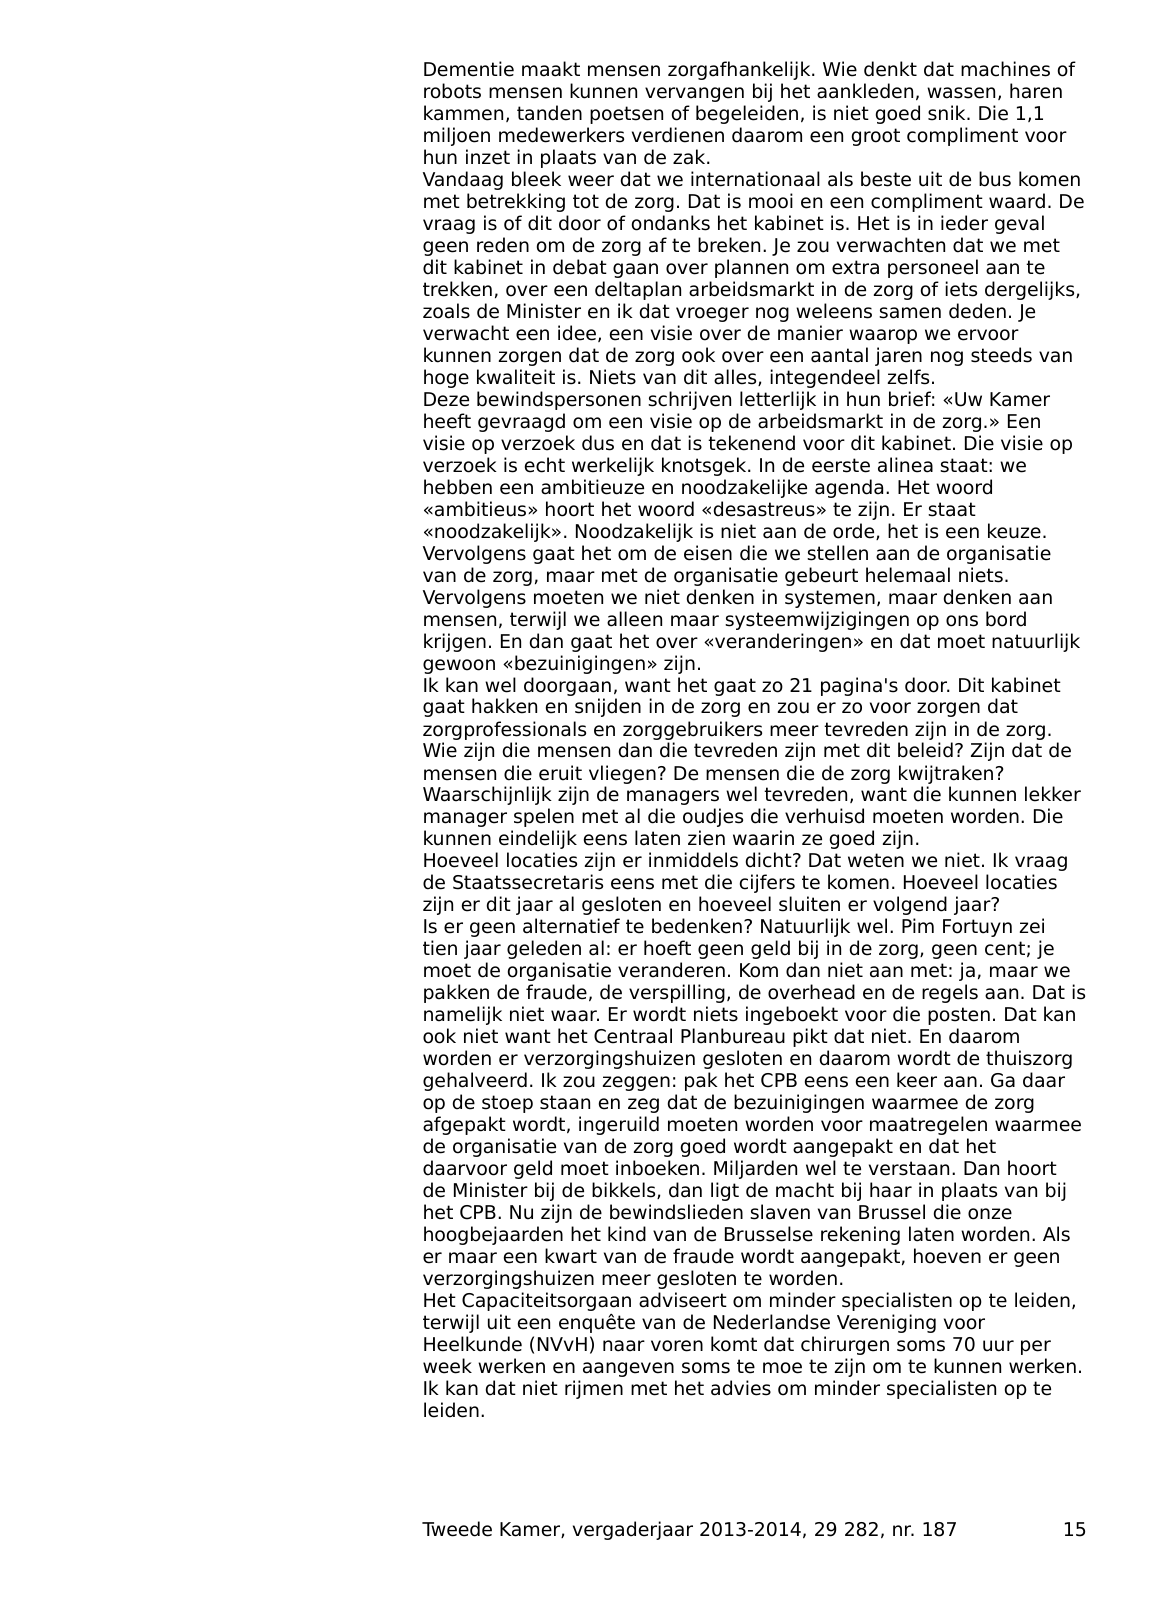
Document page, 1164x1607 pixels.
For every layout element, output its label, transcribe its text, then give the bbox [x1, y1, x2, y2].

text Dementie maakt mensen zorgafhankelijk. Wie denkt dat machines of robots mensen kunnen vervangen bij het aankleden, wassen, haren kammen, tanden poetsen of begeleiden, is niet goed snik. Die 1,1 miljoen medewerkers verdienen daarom een groot compliment voor hun inzet in plaats van de zak. [422, 59, 1087, 169]
text Vandaag bleek weer dat we internationaal als beste uit de bus komen met betrekking tot de zorg. Dat is mooi en een compliment waard. De vraag is of dit door of ondanks het kabinet is. Het is in ieder geval geen reden om de zorg af te breken. Je zou verwachten dat we met dit kabinet in debat gaan over plannen om extra personeel aan te trekken, over een deltaplan arbeidsmarkt in de zorg of iets dergelijks, zoals de Minister en ik dat vroeger nog weleens samen deden. Je verwacht een idee, een visie over de manier waarop we ervoor kunnen zorgen dat de zorg ook over een aantal jaren nog steeds van hoge kwaliteit is. Niets van dit alles, integendeel zelfs. [422, 169, 1087, 389]
text Ik kan wel doorgaan, want het gaat zo 21 pagina's door. Dit kabinet gaat hakken en snijden in de zorg en zou er zo voor zorgen dat zorgprofessionals en zorggebruikers meer tevreden zijn in de zorg. Wie zijn die mensen dan die tevreden zijn met dit beleid? Zijn dat de mensen die eruit vliegen? De mensen die de zorg kwijtraken? Waarschijnlijk zijn de managers wel tevreden, want die kunnen lekker manager spelen met al die oudjes die verhuisd moeten worden. Die kunnen eindelijk eens laten zien waarin ze goed zijn. [422, 674, 1087, 850]
text Is er geen alternatief te bedenken? Natuurlijk wel. Pim Fortuyn zei tien jaar geleden al: er hoeft geen geld bij in de zorg, geen cent; je moet de organisatie veranderen. Kom dan niet aan met: ja, maar we pakken de fraude, de verspilling, de overhead en de regels aan. Dat is namelijk niet waar. Er wordt niets ingeboekt voor die posten. Dat kan ook niet want het Centraal Planbureau pikt dat niet. En daarom worden er verzorgingshuizen gesloten en daarom wordt de thuiszorg gehalveerd. Ik zou zeggen: pak het CPB eens een keer aan. Ga daar op de stoep staan en zeg dat de bezuinigingen waarmee de zorg afgepakt wordt, ingeruild moeten worden voor maatregelen waarmee de organisatie van de zorg goed wordt aangepakt en dat het daarvoor geld moet inboeken. Miljarden wel te verstaan. Dan hoort de Minister bij de bikkels, dan ligt de macht bij haar in plaats van bij het CPB. Nu zijn de bewindslieden slaven van Brussel die onze hoogbejaarden het kind van de Brusselse rekening laten worden. Als er maar een kwart van de fraude wordt aangepakt, hoeven er geen verzorgingshuizen meer gesloten te worden. [422, 916, 1087, 1290]
text Hoeveel locaties zijn er inmiddels dicht? Dat weten we niet. Ik vraag de Staatssecretaris eens met die cijfers te komen. Hoeveel locaties zijn er dit jaar al gesloten en hoeveel sluiten er volgend jaar? [422, 850, 1087, 916]
text Deze bewindspersonen schrijven letterlijk in hun brief: «Uw Kamer heeft gevraagd om een visie op de arbeidsmarkt in de zorg.» Een visie op verzoek dus en dat is tekenend voor dit kabinet. Die visie op verzoek is echt werkelijk knotsgek. In de eerste alinea staat: we hebben een ambitieuze en noodzakelijke agenda. Het woord «ambitieus» hoort het woord «desastreus» te zijn. Er staat «noodzakelijk». Noodzakelijk is niet aan de orde, het is een keuze. Vervolgens gaat het om de eisen die we stellen aan de organisatie van de zorg, maar met de organisatie gebeurt helemaal niets. Vervolgens moeten we niet denken in systemen, maar denken aan mensen, terwijl we alleen maar systeemwijzigingen op ons bord krijgen. En dan gaat het over «veranderingen» en dat moet natuurlijk gewoon «bezuinigingen» zijn. [422, 389, 1087, 674]
text Het Capaciteitsorgaan adviseert om minder specialisten op te leiden, terwijl uit een enquête van de Nederlandse Vereniging voor Heelkunde (NVvH) naar voren komt dat chirurgen soms 70 uur per week werken en aangeven soms te moe te zijn om te kunnen werken. Ik kan dat niet rijmen met het advies om minder specialisten op te leiden. [422, 1290, 1087, 1422]
